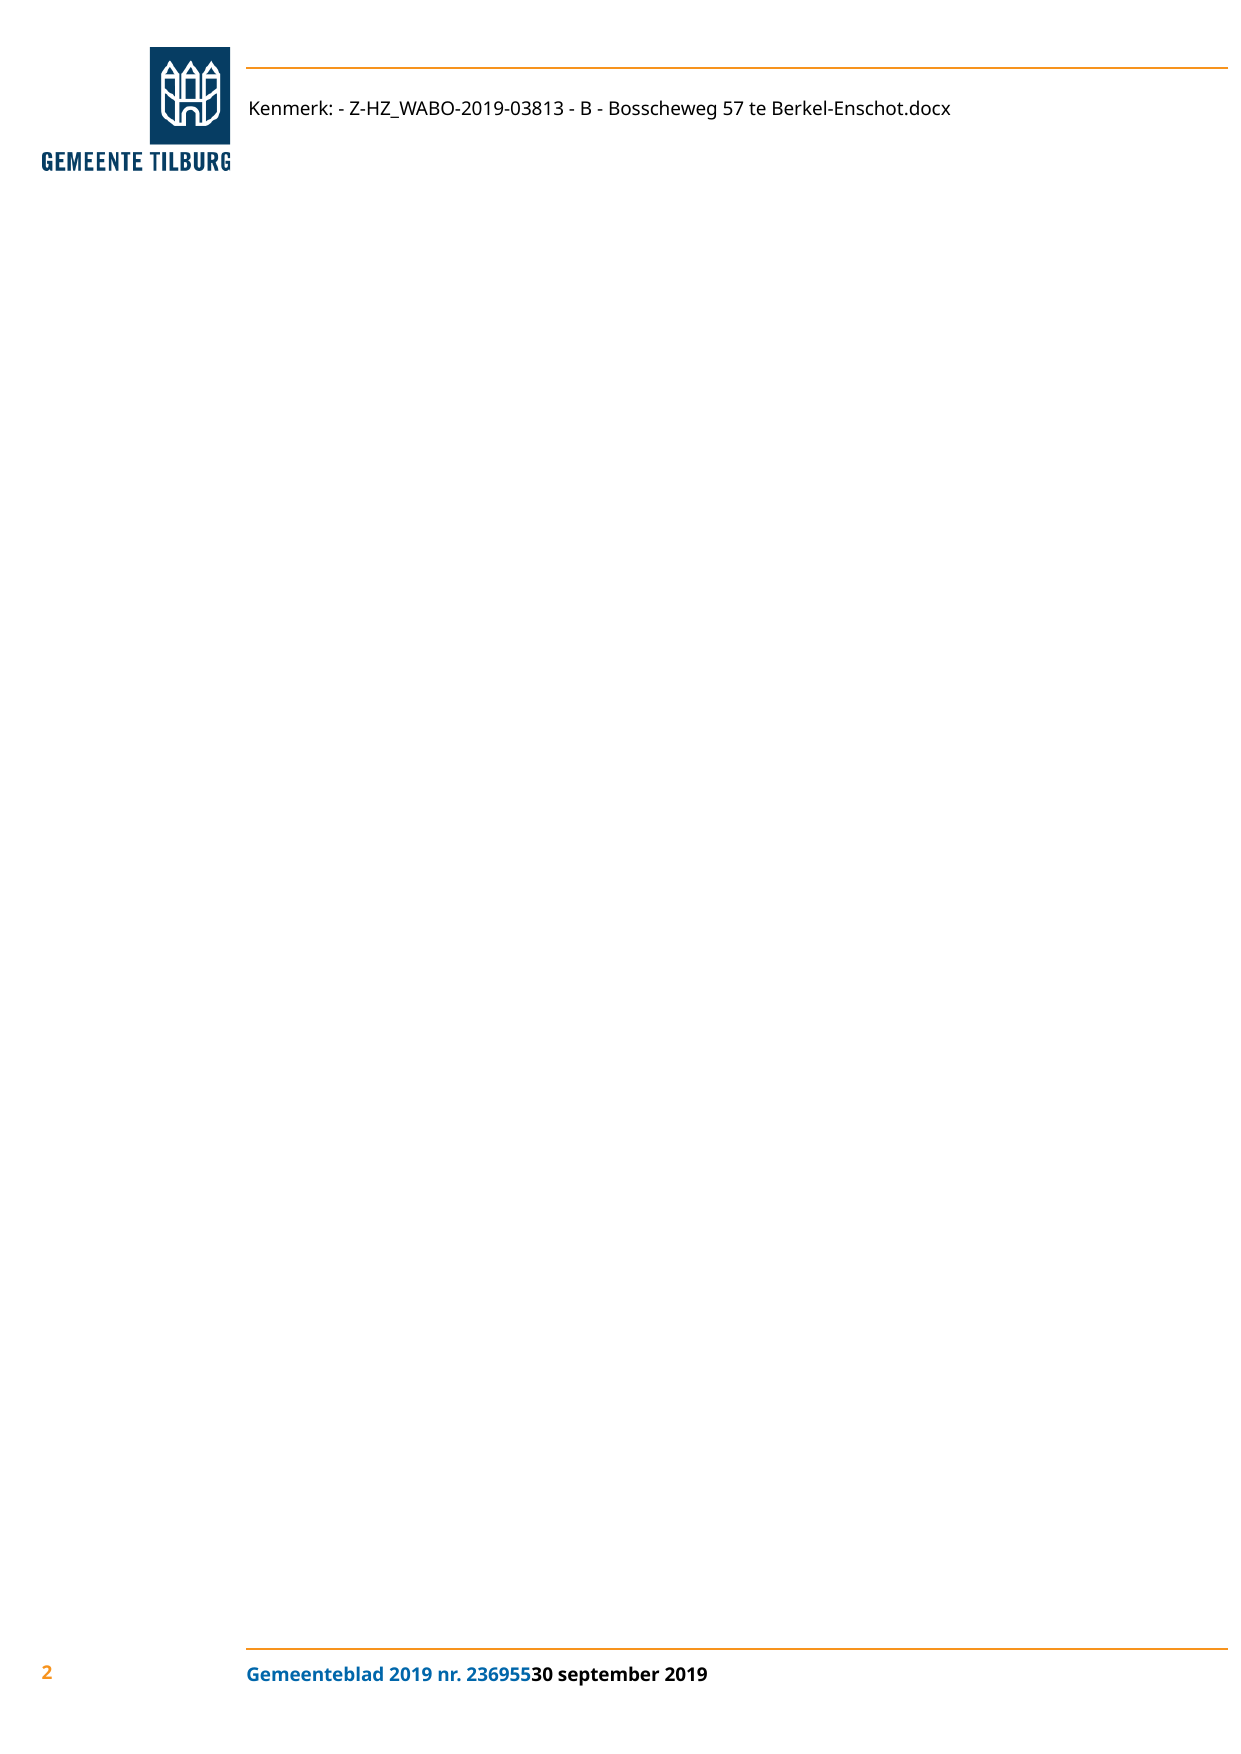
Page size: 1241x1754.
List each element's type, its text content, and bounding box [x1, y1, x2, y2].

picture [41, 47, 231, 172]
text Kenmerk: - Z-HZ_WABO-2019-03813 - B - Bosscheweg 57 te Berkel-Enschot.docx [248, 95, 1152, 121]
